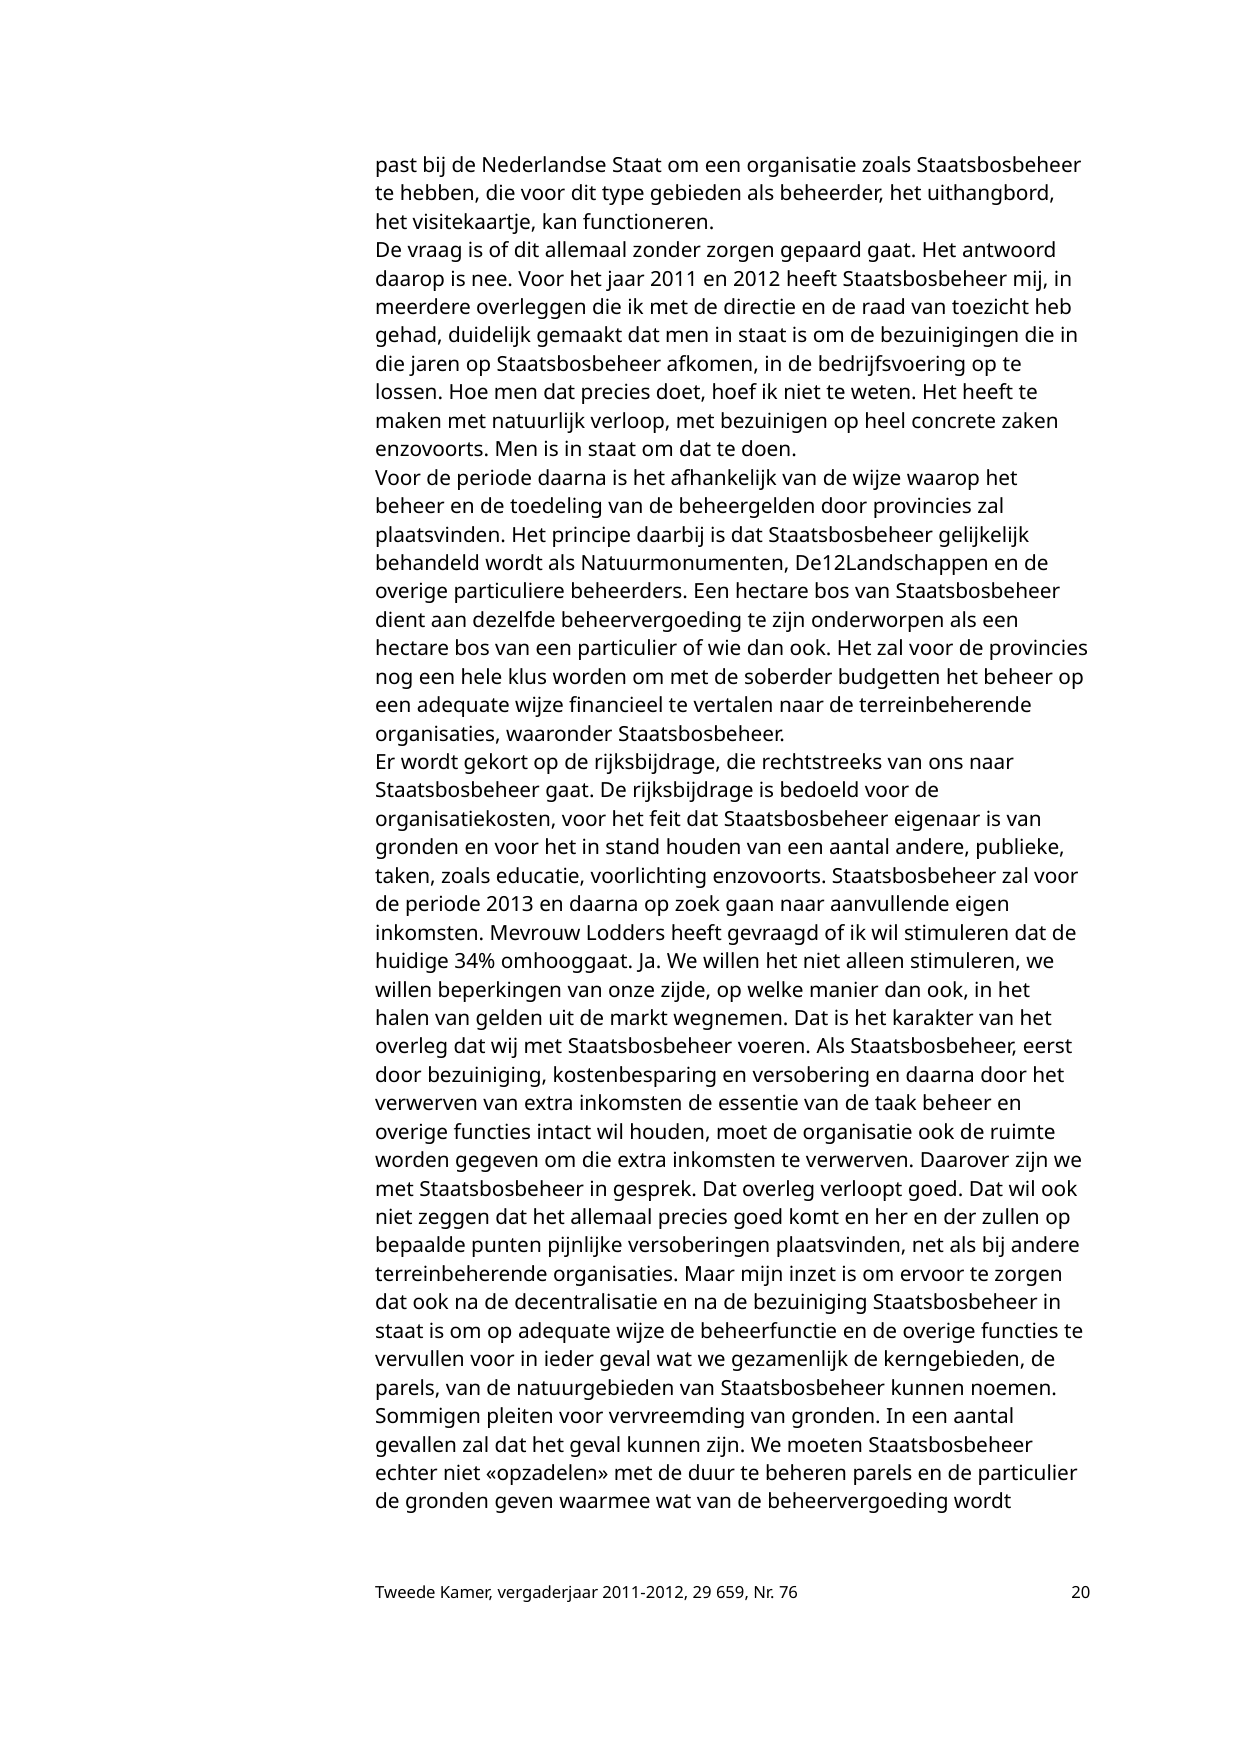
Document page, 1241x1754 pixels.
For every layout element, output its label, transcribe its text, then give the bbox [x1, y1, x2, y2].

text De vraag is of dit allemaal zonder zorgen gepaard gaat. Het antwoord daarop is nee. Voor het jaar 2011 en 2012 heeft Staatsbosbeheer mij, in meerdere overleggen die ik met de directie en de raad van toezicht heb gehad, duidelijk gemaakt dat men in staat is om de bezuinigingen die in die jaren op Staatsbosbeheer afkomen, in de bedrijfsvoering op te lossen. Hoe men dat precies doet, hoef ik niet te weten. Het heeft te maken met natuurlijk verloop, met bezuinigen op heel concrete zaken enzovoorts. Men is in staat om dat te doen. [375, 235, 1090, 463]
text past bij de Nederlandse Staat om een organisatie zoals Staatsbosbeheer te hebben, die voor dit type gebieden als beheerder, het uithangbord, het visitekaartje, kan functioneren. [375, 150, 1090, 235]
text Voor de periode daarna is het afhankelijk van de wijze waarop het beheer en de toedeling van de beheergelden door provincies zal plaatsvinden. Het principe daarbij is dat Staatsbosbeheer gelijkelijk behandeld wordt als Natuurmonumenten, De12Landschappen en de overige particuliere beheerders. Een hectare bos van Staatsbosbeheer dient aan dezelfde beheervergoeding te zijn onderworpen als een hectare bos van een particulier of wie dan ook. Het zal voor de provincies nog een hele klus worden om met de soberder budgetten het beheer op een adequate wijze financieel te vertalen naar de terreinbeherende organisaties, waaronder Staatsbosbeheer. [375, 463, 1090, 747]
text Er wordt gekort op de rijksbijdrage, die rechtstreeks van ons naar Staatsbosbeheer gaat. De rijksbijdrage is bedoeld voor de organisatiekosten, voor het feit dat Staatsbosbeheer eigenaar is van gronden en voor het in stand houden van een aantal andere, publieke, taken, zoals educatie, voorlichting enzovoorts. Staatsbosbeheer zal voor de periode 2013 en daarna op zoek gaan naar aanvullende eigen inkomsten. Mevrouw Lodders heeft gevraagd of ik wil stimuleren dat de huidige 34% omhooggaat. Ja. We willen het niet alleen stimuleren, we willen beperkingen van onze zijde, op welke manier dan ook, in het halen van gelden uit de markt wegnemen. Dat is het karakter van het overleg dat wij met Staatsbosbeheer voeren. Als Staatsbosbeheer, eerst door bezuiniging, kostenbesparing en versobering en daarna door het verwerven van extra inkomsten de essentie van de taak beheer en overige functies intact wil houden, moet de organisatie ook de ruimte worden gegeven om die extra inkomsten te verwerven. Daarover zijn we met Staatsbosbeheer in gesprek. Dat overleg verloopt goed. Dat wil ook niet zeggen dat het allemaal precies goed komt en her en der zullen op bepaalde punten pijnlijke versoberingen plaatsvinden, net als bij andere terreinbeherende organisaties. Maar mijn inzet is om ervoor te zorgen dat ook na de decentralisatie en na de bezuiniging Staatsbosbeheer in staat is om op adequate wijze de beheerfunctie en de overige functies te vervullen voor in ieder geval wat we gezamenlijk de kerngebieden, de parels, van de natuurgebieden van Staatsbosbeheer kunnen noemen. Sommigen pleiten voor vervreemding van gronden. In een aantal gevallen zal dat het geval kunnen zijn. We moeten Staatsbosbeheer echter niet «opzadelen» met de duur te beheren parels en de particulier de gronden geven waarmee wat van de beheervergoeding wordt [375, 747, 1090, 1515]
